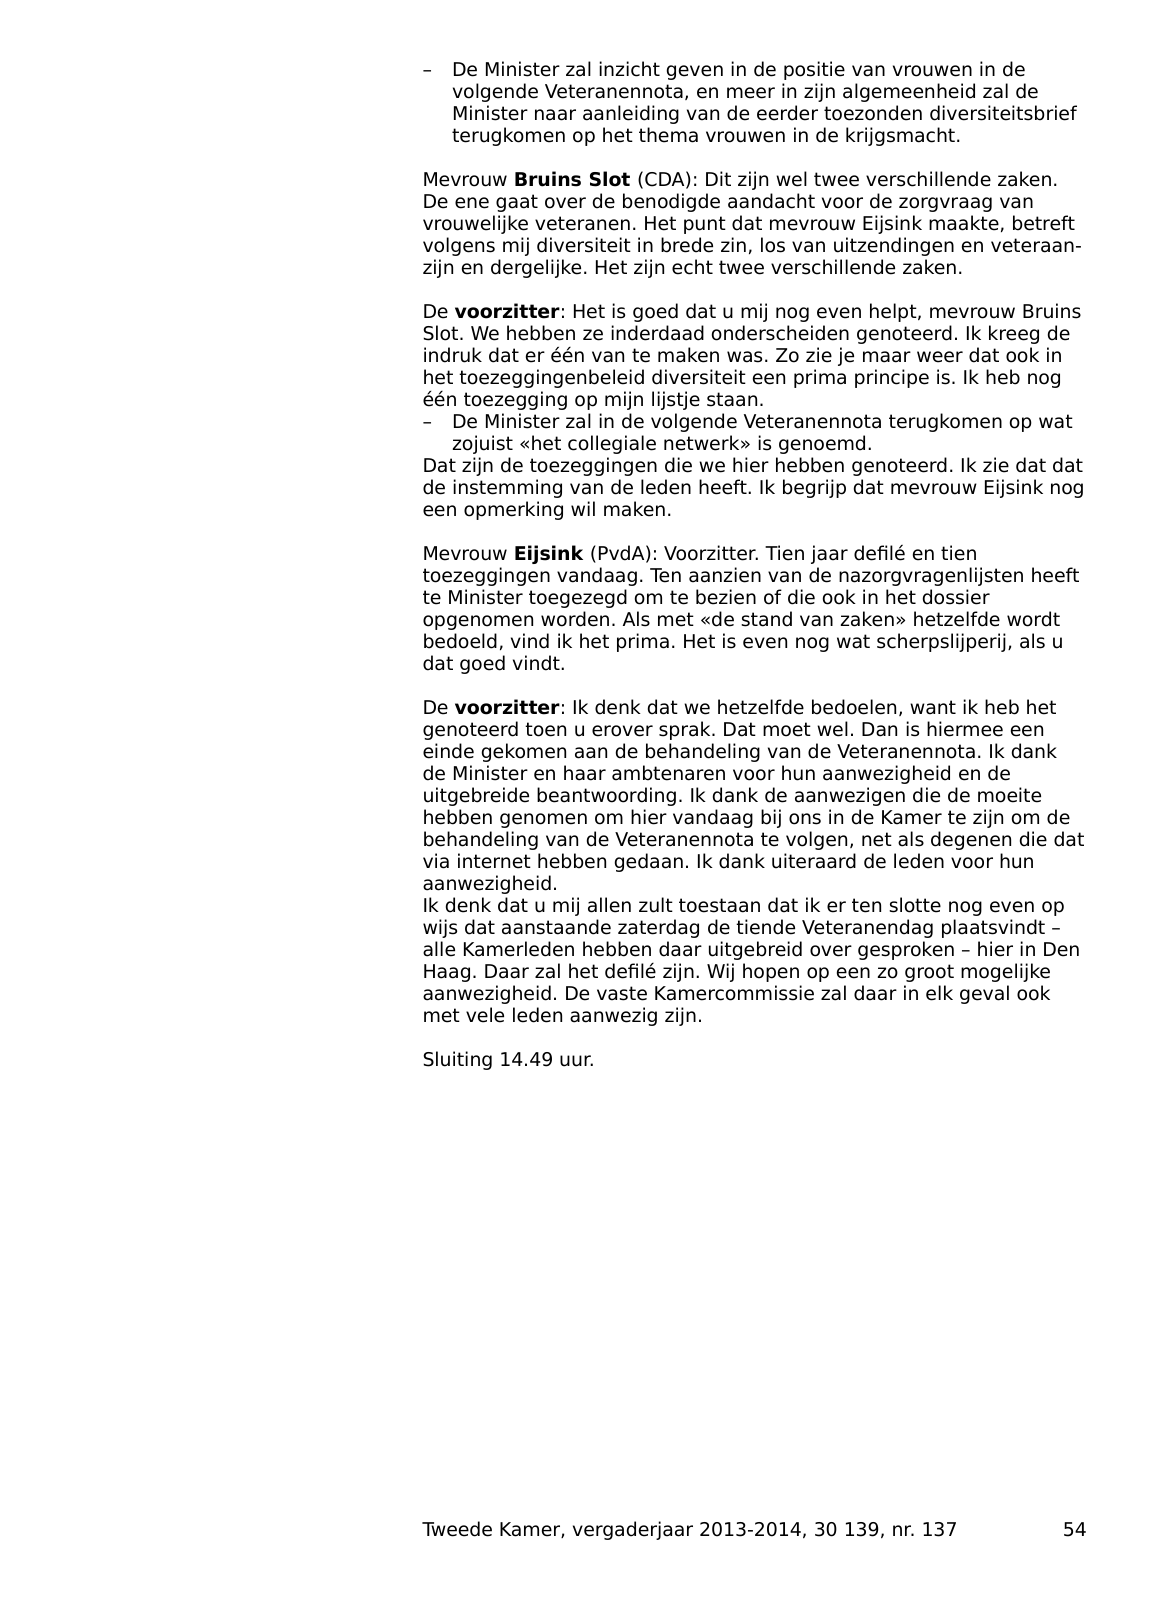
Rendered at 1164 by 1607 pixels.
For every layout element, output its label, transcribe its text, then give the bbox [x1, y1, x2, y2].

text Ik denk dat u mij allen zult toestaan dat ik er ten slotte nog even op wijs dat aanstaande zaterdag de tiende Veteranendag plaatsvindt – alle Kamerleden hebben daar uitgebreid over gesproken – hier in Den Haag. Daar zal het defilé zijn. Wij hopen op een zo groot mogelijke aanwezigheid. De vaste Kamercommissie zal daar in elk geval ook met vele leden aanwezig zijn. [422, 895, 1087, 1027]
text De voorzitter: Het is goed dat u mij nog even helpt, mevrouw Bruins Slot. We hebben ze inderdaad onderscheiden genoteerd. Ik kreeg de indruk dat er één van te maken was. Zo zie je maar weer dat ook in het toezeggingenbeleid diversiteit een prima principe is. Ik heb nog één toezegging op mijn lijstje staan. [422, 301, 1087, 411]
text Sluiting 14.49 uur. [422, 1049, 1087, 1071]
text Dat zijn de toezeggingen die we hier hebben genoteerd. Ik zie dat dat de instemming van de leden heeft. Ik begrijp dat mevrouw Eijsink nog een opmerking wil maken. [422, 455, 1087, 521]
text De voorzitter: Ik denk dat we hetzelfde bedoelen, want ik heb het genoteerd toen u erover sprak. Dat moet wel. Dan is hiermee een einde gekomen aan de behandeling van de Veteranennota. Ik dank de Minister en haar ambtenaren voor hun aanwezigheid en de uitgebreide beantwoording. Ik dank de aanwezigen die de moeite hebben genomen om hier vandaag bij ons in de Kamer te zijn om de behandeling van de Veteranennota te volgen, net als degenen die dat via internet hebben gedaan. Ik dank uiteraard de leden voor hun aanwezigheid. [422, 697, 1087, 895]
text Mevrouw Bruins Slot (CDA): Dit zijn wel twee verschillende zaken. De ene gaat over de benodigde aandacht voor de zorgvraag van vrouwelijke veteranen. Het punt dat mevrouw Eijsink maakte, betreft volgens mij diversiteit in brede zin, los van uitzendingen en veteraan-zijn en dergelijke. Het zijn echt twee verschillende zaken. [422, 169, 1087, 279]
text – De Minister zal in de volgende Veteranennota terugkomen op wat zojuist «het collegiale netwerk» is genoemd. [422, 411, 1087, 455]
text Mevrouw Eijsink (PvdA): Voorzitter. Tien jaar defilé en tien toezeggingen vandaag. Ten aanzien van de nazorgvragenlijsten heeft te Minister toegezegd om te bezien of die ook in het dossier opgenomen worden. Als met «de stand van zaken» hetzelfde wordt bedoeld, vind ik het prima. Het is even nog wat scherpslijperij, als u dat goed vindt. [422, 543, 1087, 675]
text – De Minister zal inzicht geven in de positie van vrouwen in de volgende Veteranennota, en meer in zijn algemeenheid zal de Minister naar aanleiding van de eerder toezonden diversiteitsbrief terugkomen op het thema vrouwen in de krijgsmacht. [422, 59, 1087, 147]
